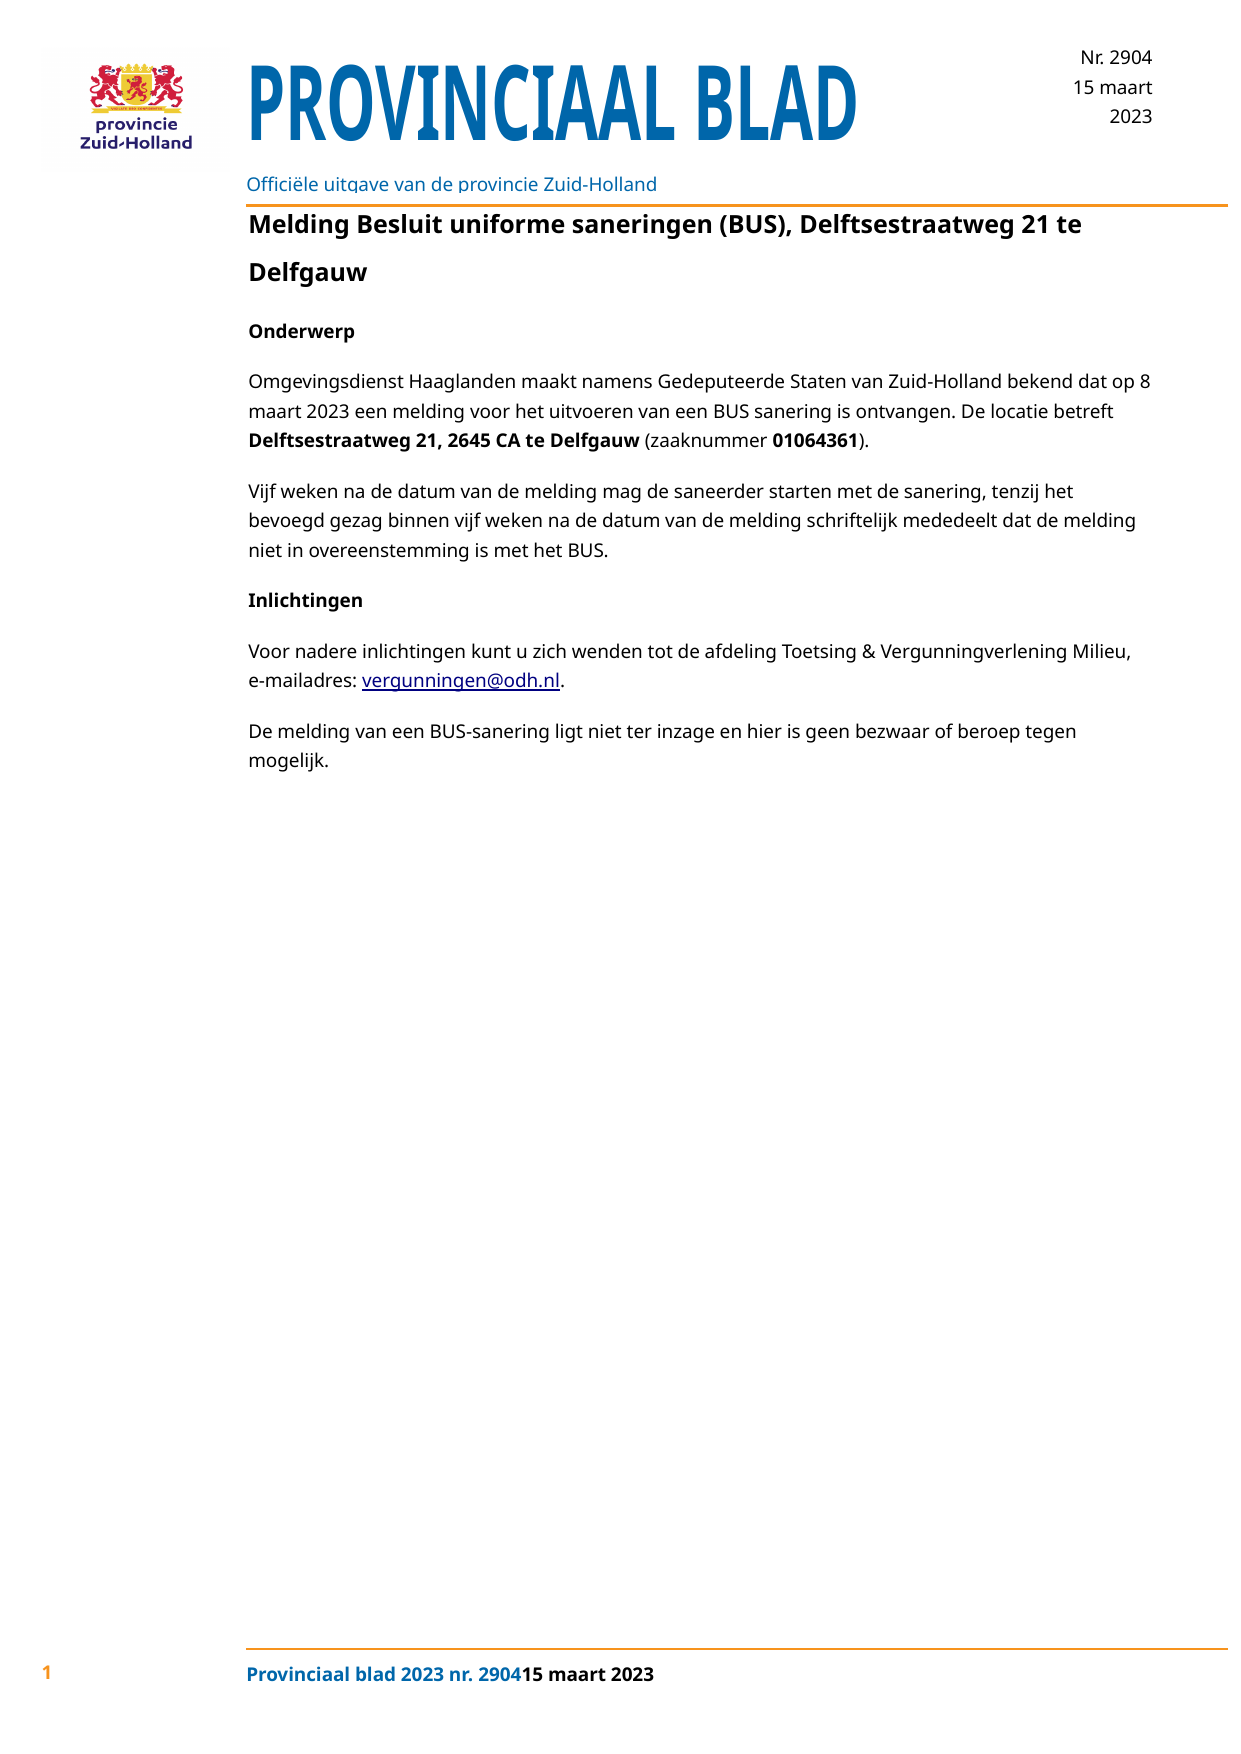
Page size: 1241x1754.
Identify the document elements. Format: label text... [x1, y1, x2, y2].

picture [41, 47, 231, 172]
text Inlichtingen [248, 587, 1152, 613]
text Omgevingsdienst Haaglanden maakt namens Gedeputeerde Staten van Zuid-Holland bekend dat op 8 maart 2023 een melding voor het uitvoeren van een BUS sanering is ontvangen. De locatie betreft Delftsestraatweg 21, 2645 CA te Delfgauw (zaaknummer 01064361). [248, 368, 1152, 453]
text Melding Besluit uniforme saneringen (BUS), Delftsestraatweg 21 te Delfgauw [248, 207, 1152, 288]
text Onderwerp [248, 318, 1152, 344]
text Vijf weken na de datum van de melding mag de saneerder starten met de sanering, tenzij het bevoegd gezag binnen vijf weken na de datum van de melding schriftelijk mededeelt dat de melding niet in overeenstemming is met het BUS. [248, 478, 1152, 563]
text Voor nadere inlichtingen kunt u zich wenden tot de afdeling Toetsing & Vergunningverlening Milieu, e-mailadres: vergunningen@odh.nl. [248, 638, 1152, 693]
text De melding van een BUS-sanering ligt niet ter inzage en hier is geen bezwaar of beroep tegen mogelijk. [248, 718, 1152, 773]
